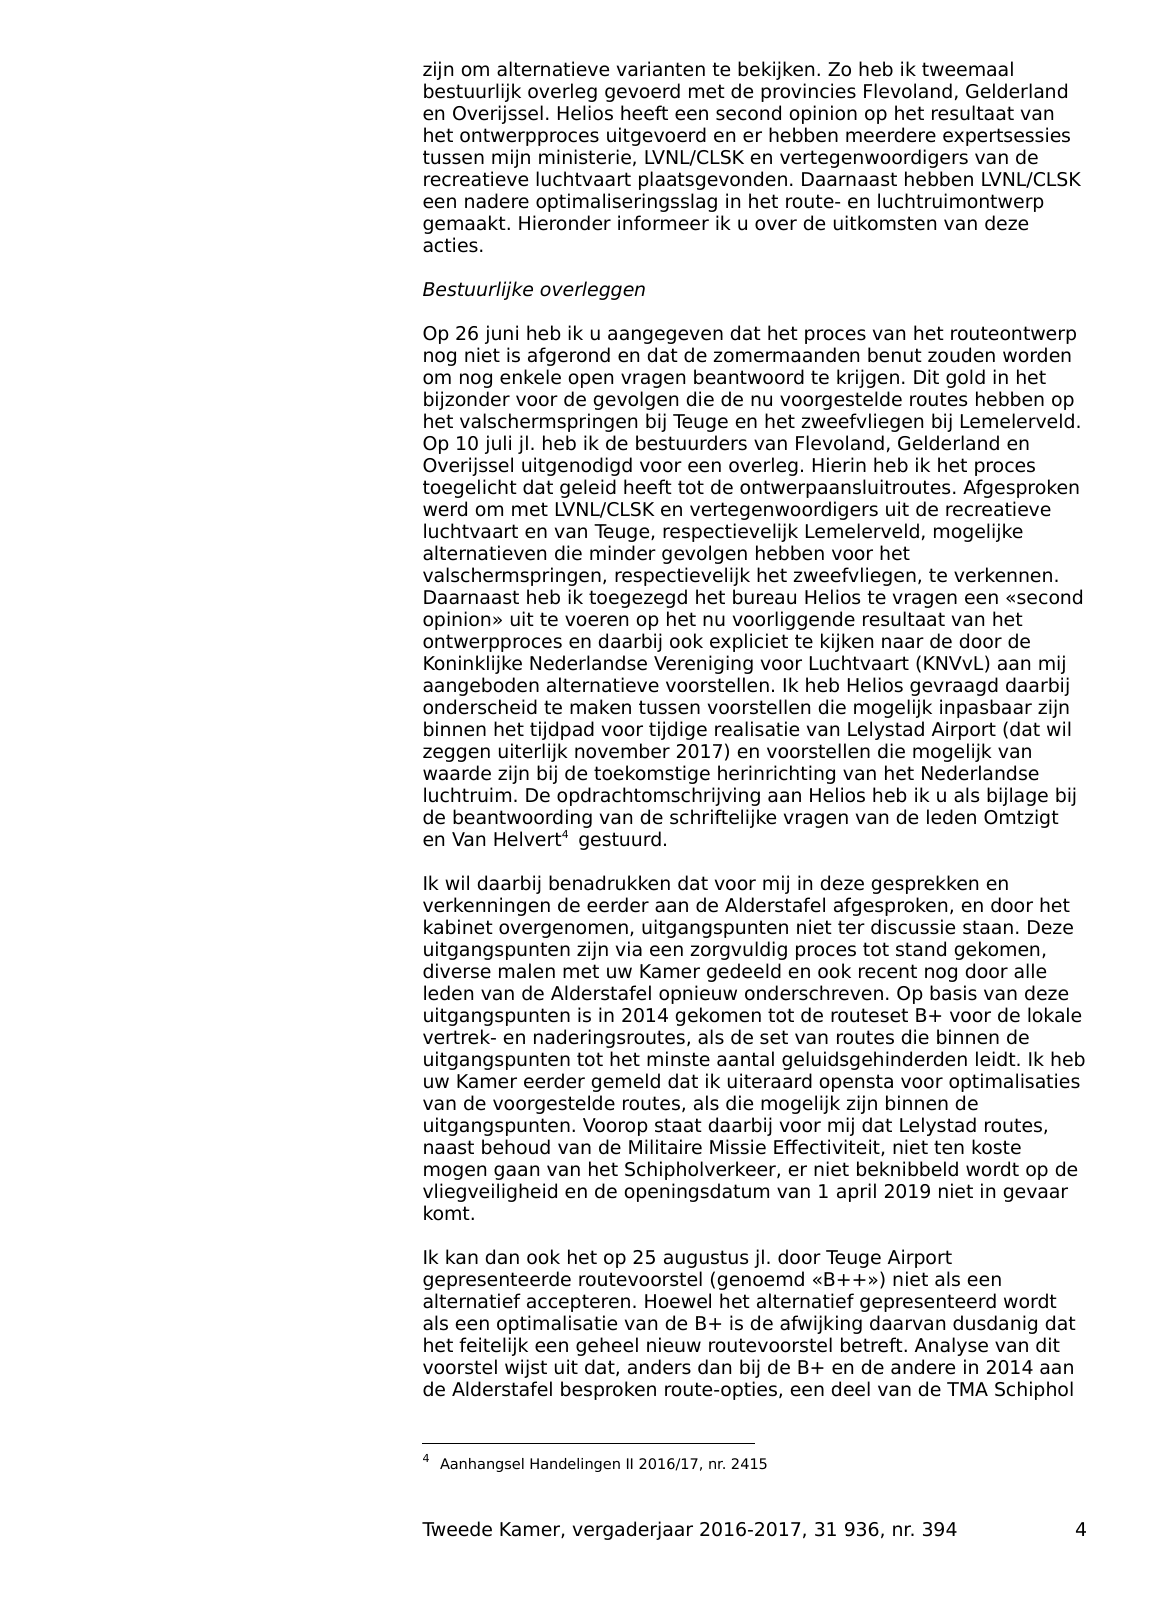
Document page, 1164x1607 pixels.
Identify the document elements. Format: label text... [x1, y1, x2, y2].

text Op 26 juni heb ik u aangegeven dat het proces van het routeontwerp nog niet is afgerond en dat de zomermaanden benut zouden worden om nog enkele open vragen beantwoord te krijgen. Dit gold in het bijzonder voor de gevolgen die de nu voorgestelde routes hebben op het valschermspringen bij Teuge en het zweefvliegen bij Lemelerveld. Op 10 juli jl. heb ik de bestuurders van Flevoland, Gelderland en Overijssel uitgenodigd voor een overleg. Hierin heb ik het proces toegelicht dat geleid heeft tot de ontwerpaansluitroutes. Afgesproken werd om met LVNL/CLSK en vertegenwoordigers uit de recreatieve luchtvaart en van Teuge, respectievelijk Lemelerveld, mogelijke alternatieven die minder gevolgen hebben voor het valschermspringen, respectievelijk het zweefvliegen, te verkennen. Daarnaast heb ik toegezegd het bureau Helios te vragen een «second opinion» uit te voeren op het nu voorliggende resultaat van het ontwerpproces en daarbij ook expliciet te kijken naar de door de Koninklijke Nederlandse Vereniging voor Luchtvaart (KNVvL) aan mij aangeboden alternatieve voorstellen. Ik heb Helios gevraagd daarbij onderscheid te maken tussen voorstellen die mogelijk inpasbaar zijn binnen het tijdpad voor tijdige realisatie van Lelystad Airport (dat wil zeggen uiterlijk november 2017) en voorstellen die mogelijk van waarde zijn bij de toekomstige herinrichting van het Nederlandse luchtruim. De opdrachtomschrijving aan Helios heb ik u als bijlage bij de beantwoording van de schriftelijke vragen van de leden Omtzigt en Van Helvert gestuurd. [422, 323, 1087, 851]
text Ik kan dan ook het op 25 augustus jl. door Teuge Airport gepresenteerde routevoorstel (genoemd «B++») niet als een alternatief accepteren. Hoewel het alternatief gepresenteerd wordt als een optimalisatie van de B+ is de afwijking daarvan dusdanig dat het feitelijk een geheel nieuw routevoorstel betreft. Analyse van dit voorstel wijst uit dat, anders dan bij de B+ en de andere in 2014 aan de Alderstafel besproken route-opties, een deel van de TMA Schiphol [422, 1247, 1087, 1401]
subtitle Bestuurlijke overleggen [422, 279, 1087, 301]
text Ik wil daarbij benadrukken dat voor mij in deze gesprekken en verkenningen de eerder aan de Alderstafel afgesproken, en door het kabinet overgenomen, uitgangspunten niet ter discussie staan. Deze uitgangspunten zijn via een zorgvuldig proces tot stand gekomen, diverse malen met uw Kamer gedeeld en ook recent nog door alle leden van de Alderstafel opnieuw onderschreven. Op basis van deze uitgangspunten is in 2014 gekomen tot de routeset B+ voor de lokale vertrek- en naderingsroutes, als de set van routes die binnen de uitgangspunten tot het minste aantal geluidsgehinderden leidt. Ik heb uw Kamer eerder gemeld dat ik uiteraard opensta voor optimalisaties van de voorgestelde routes, als die mogelijk zijn binnen de uitgangspunten. Voorop staat daarbij voor mij dat Lelystad routes, naast behoud van de Militaire Missie Effectiviteit, niet ten koste mogen gaan van het Schipholverkeer, er niet beknibbeld wordt op de vliegveiligheid en de openingsdatum van 1 april 2019 niet in gevaar komt. [422, 873, 1087, 1224]
text Aanhangsel Handelingen II 2016/17, nr. 2415 [422, 1452, 1087, 1474]
text zijn om alternatieve varianten te bekijken. Zo heb ik tweemaal bestuurlijk overleg gevoerd met de provincies Flevoland, Gelderland en Overijssel. Helios heeft een second opinion op het resultaat van het ontwerpproces uitgevoerd en er hebben meerdere expertsessies tussen mijn ministerie, LVNL/CLSK en vertegenwoordigers van de recreatieve luchtvaart plaatsgevonden. Daarnaast hebben LVNL/CLSK een nadere optimaliseringsslag in het route- en luchtruimontwerp gemaakt. Hieronder informeer ik u over de uitkomsten van deze acties. [422, 59, 1087, 257]
